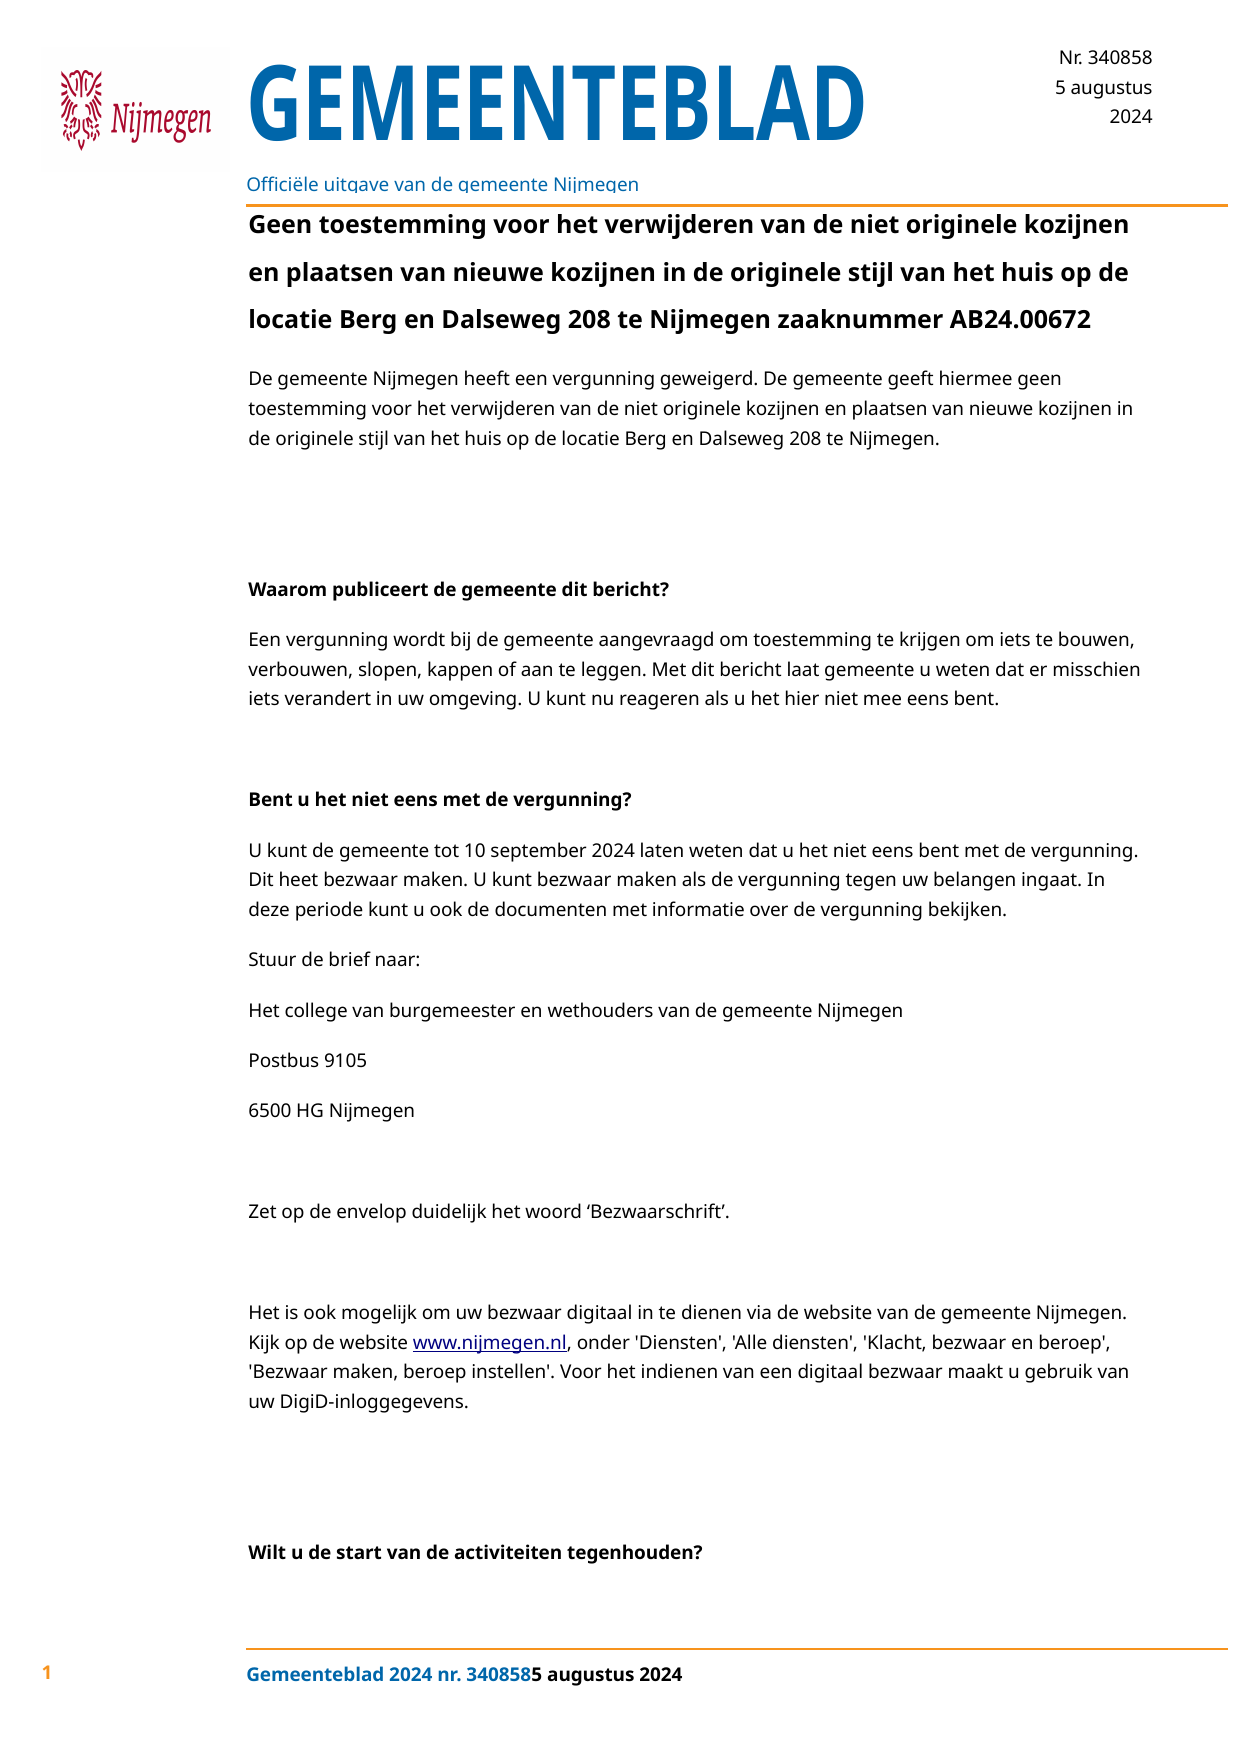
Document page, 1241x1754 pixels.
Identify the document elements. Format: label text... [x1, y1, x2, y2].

text De gemeente Nijmegen heeft een vergunning geweigerd. De gemeente geeft hiermee geen toestemming voor het verwijderen van de niet originele kozijnen en plaatsen van nieuwe kozijnen in de originele stijl van het huis op de locatie Berg en Dalseweg 208 te Nijmegen. [248, 366, 1152, 450]
text U kunt de gemeente tot 10 september 2024 laten weten dat u het niet eens bent met de vergunning. Dit heet bezwaar maken. U kunt bezwaar maken als de vergunning tegen uw belangen ingaat. In deze periode kunt u ook de documenten met informatie over de vergunning bekijken. [248, 837, 1152, 922]
picture [41, 47, 231, 172]
text Wilt u de start van de activiteiten tegenhouden? [248, 1539, 1152, 1565]
text Het college van burgemeester en wethouders van de gemeente Nijmegen [248, 997, 1152, 1022]
text Bent u het niet eens met de vergunning? [248, 786, 1152, 812]
text Waarom publiceert de gemeente dit bericht? [248, 576, 1152, 602]
text Stuur de brief naar: [248, 946, 1152, 972]
text Het is ook mogelijk om uw bezwaar digitaal in te dienen via de website van de gemeente Nijmegen. Kijk op de website www.nijmegen.nl, onder 'Diensten', 'Alle diensten', 'Klacht, bezwaar en beroep', 'Bezwaar maken, beroep instellen'. Voor het indienen van een digitaal bezwaar maakt u gebruik van uw DigiD-inloggegevens. [248, 1299, 1152, 1414]
text 6500 HG Nijmegen [248, 1098, 1152, 1123]
text Geen toestemming voor het verwijderen van de niet originele kozijnen en plaatsen van nieuwe kozijnen in de originele stijl van het huis op de locatie Berg en Dalseweg 208 te Nijmegen zaaknummer AB24.00672 [248, 207, 1152, 336]
text Een vergunning wordt bij de gemeente aangevraagd om toestemming te krijgen om iets te bouwen, verbouwen, slopen, kappen of aan te leggen. Met dit bericht laat gemeente u weten dat er misschien iets verandert in uw omgeving. U kunt nu reageren als u het hier niet mee eens bent. [248, 626, 1152, 711]
text Postbus 9105 [248, 1047, 1152, 1073]
text Zet op de envelop duidelijk het woord ‘Bezwaarschrift’. [248, 1198, 1152, 1224]
